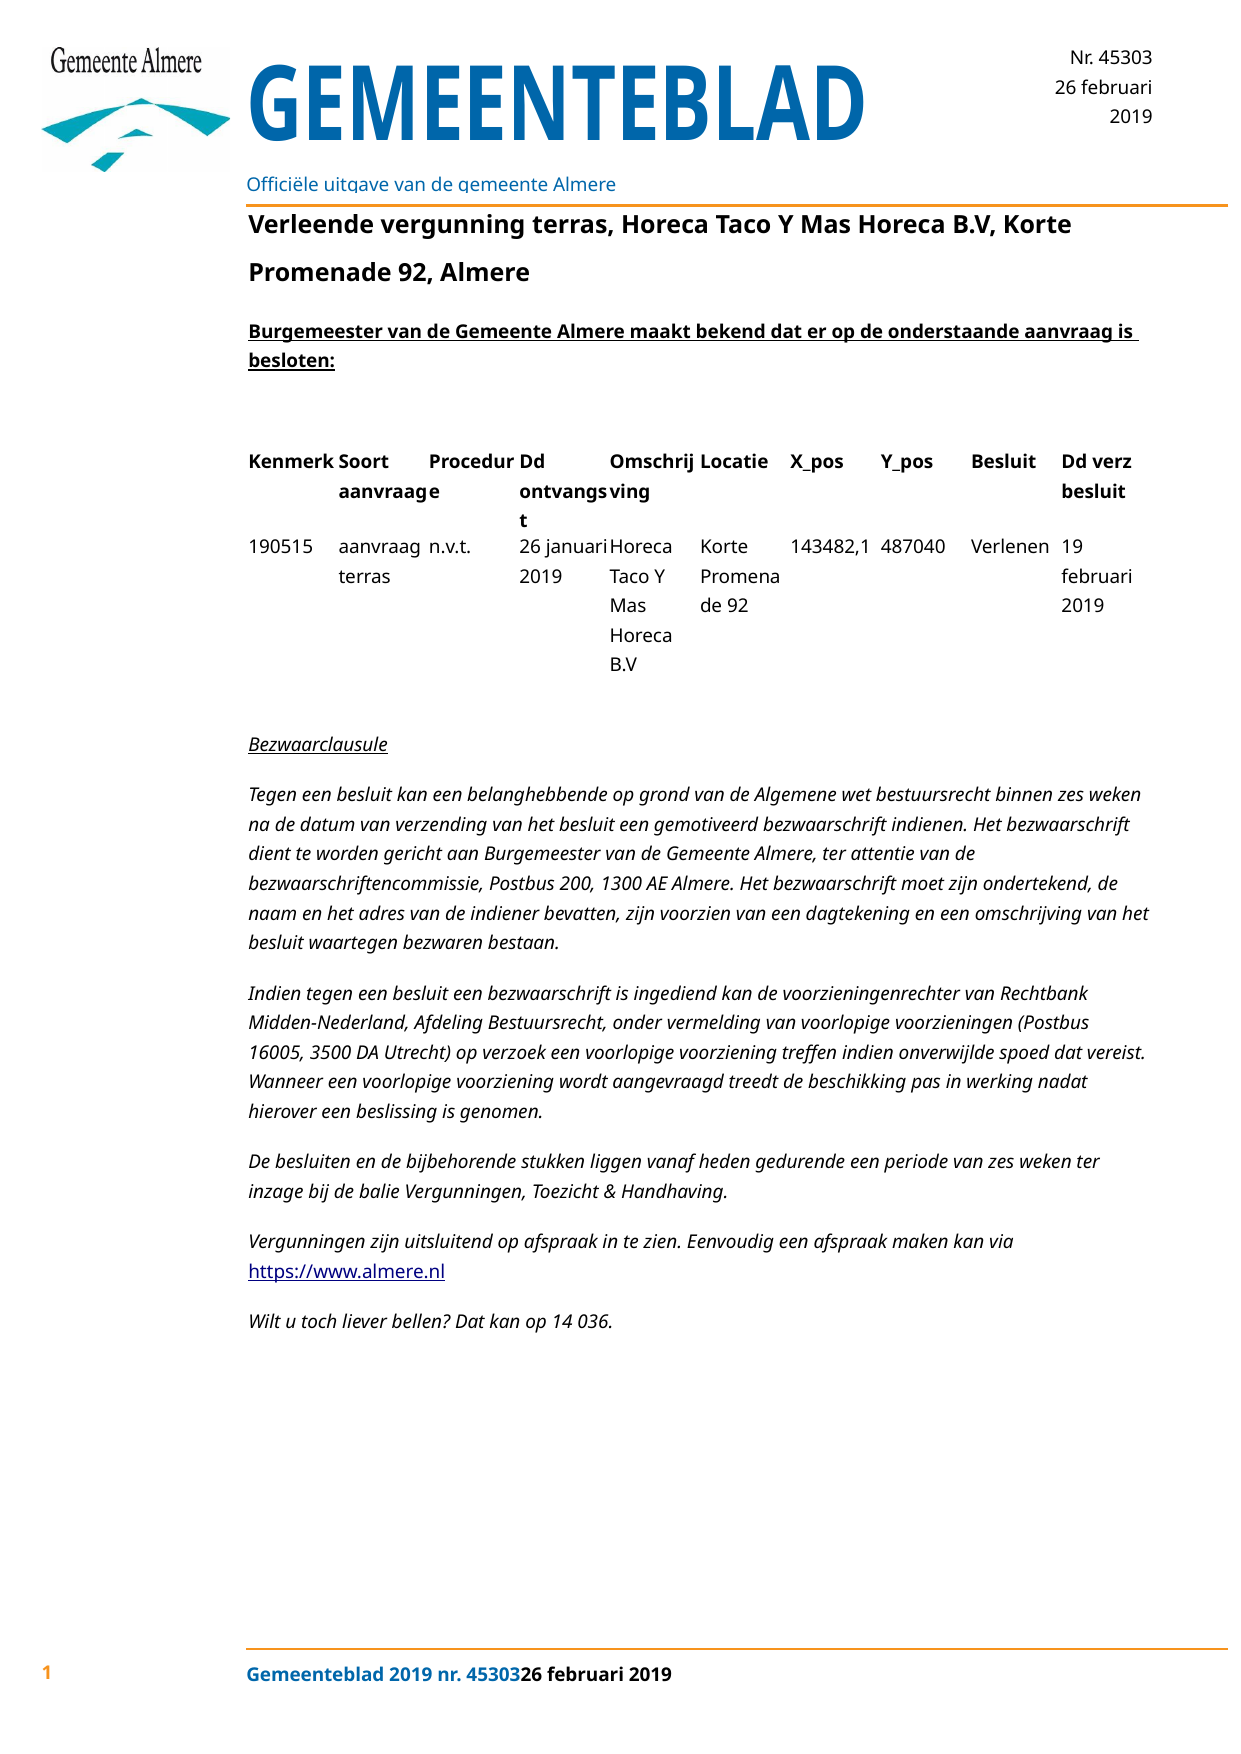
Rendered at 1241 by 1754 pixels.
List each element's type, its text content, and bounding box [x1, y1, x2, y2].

text Tegen een besluit kan een belanghebbende op grond van de Algemene wet bestuursrecht binnen zes weken na de datum van verzending van het besluit een gemotiveerd bezwaarschrift indienen. Het bezwaarschrift dient te worden gericht aan Burgemeester van de Gemeente Almere, ter attentie van de bezwaarschriftencommissie, Postbus 200, 1300 AE Almere. Het bezwaarschrift moet zijn ondertekend, de naam en het adres van de indiener bevatten, zijn voorzien van een dagtekening en een omschrijving van het besluit waartegen bezwaren bestaan. [248, 781, 1152, 955]
table_header Besluit [971, 449, 1061, 533]
table_cell n.v.t. [429, 533, 519, 677]
table_header Procedure [429, 449, 519, 533]
table_header Dd verz besluit [1061, 449, 1152, 533]
table_cell 19 februari 2019 [1061, 533, 1152, 677]
text Bezwaarclausule [248, 731, 1152, 757]
picture [41, 47, 231, 172]
table_header Soort aanvraag [338, 449, 429, 533]
table_cell 487040 [881, 533, 971, 677]
text Vergunningen zijn uitsluitend op afspraak in te zien. Eenvoudig een afspraak maken kan via https://www.almere.nl [248, 1228, 1152, 1284]
table_cell 26 januari 2019 [519, 533, 609, 677]
table_cell Verlenen [971, 533, 1061, 677]
table_header X_pos [790, 449, 881, 533]
table_cell Korte Promenade 92 [700, 533, 790, 677]
table_header Locatie [700, 449, 790, 533]
text Indien tegen een besluit een bezwaarschrift is ingediend kan de voorzieningenrechter van Rechtbank Midden-Nederland, Afdeling Bestuursrecht, onder vermelding van voorlopige voorzieningen (Postbus 16005, 3500 DA Utrecht) op verzoek een voorlopige voorziening treffen indien onverwijlde spoed dat vereist. Wanneer een voorlopige voorziening wordt aangevraagd treedt de beschikking pas in werking nadat hierover een beslissing is genomen. [248, 980, 1152, 1124]
table_cell 190515 [248, 533, 338, 677]
table_header Kenmerk [248, 449, 338, 533]
table_header Omschrijving [609, 449, 700, 533]
table_header Dd ontvangst [519, 449, 609, 533]
table_header Y_pos [881, 449, 971, 533]
text De besluiten en de bijbehorende stukken liggen vanaf heden gedurende een periode van zes weken ter inzage bij de balie Vergunningen, Toezicht & Handhaving. [248, 1148, 1152, 1204]
table_cell aanvraag terras [338, 533, 429, 677]
table_cell 143482,1 [790, 533, 881, 677]
text Wilt u toch liever bellen? Dat kan op 14 036. [248, 1308, 1152, 1334]
text Verleende vergunning terras, Horeca Taco Y Mas Horeca B.V, Korte Promenade 92, Almere [248, 207, 1152, 288]
text Burgemeester van de Gemeente Almere maakt bekend dat er op de onderstaande aanvraag is besloten: [248, 318, 1152, 373]
table_cell Horeca Taco Y Mas Horeca B.V [609, 533, 700, 677]
